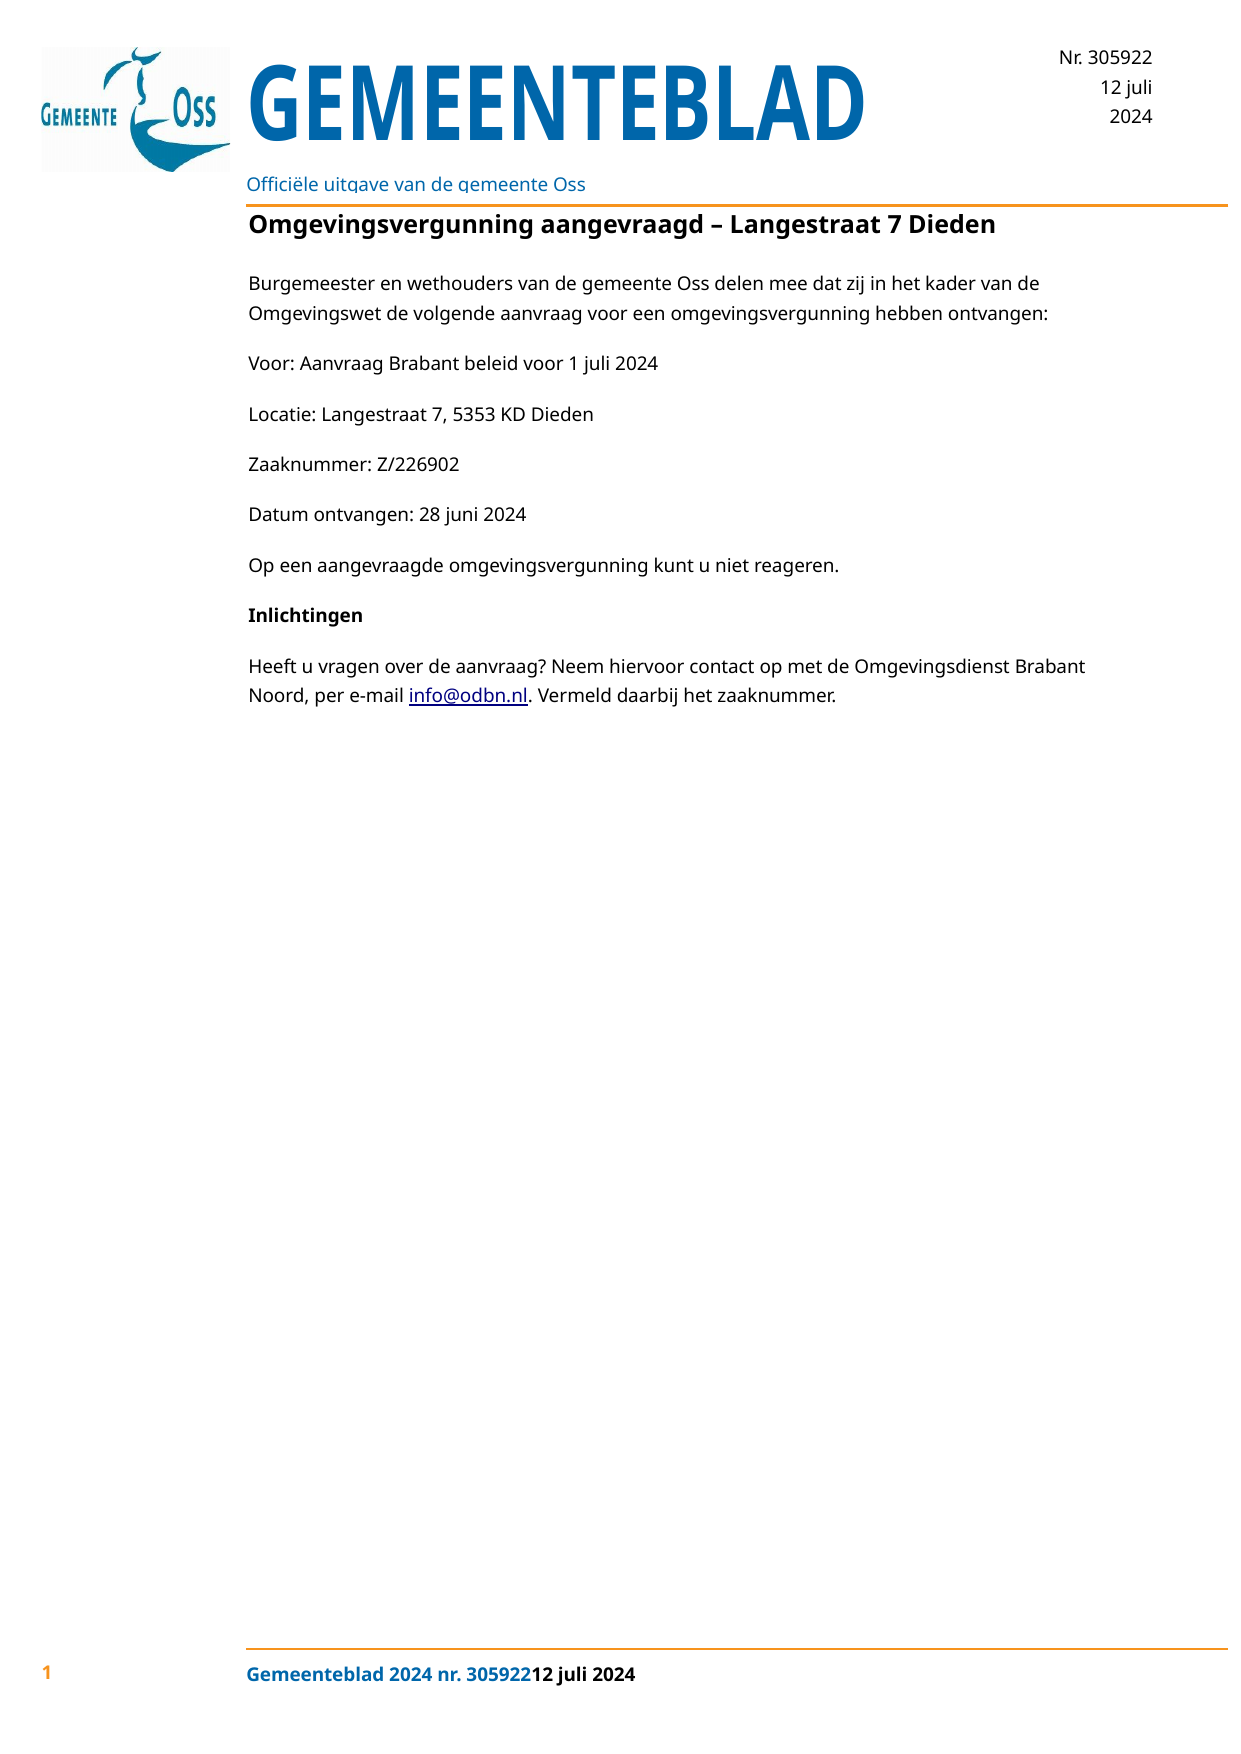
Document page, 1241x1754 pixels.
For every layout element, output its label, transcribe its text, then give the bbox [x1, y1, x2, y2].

text Zaaknummer: Z/226902 [248, 451, 1152, 477]
text Heeft u vragen over de aanvraag? Neem hiervoor contact op met de Omgevingsdienst Brabant Noord, per e-mail info@odbn.nl. Vermeld daarbij het zaaknummer. [248, 653, 1152, 708]
picture [41, 47, 231, 172]
text Locatie: Langestraat 7, 5353 KD Dieden [248, 401, 1152, 426]
text Burgemeester en wethouders van de gemeente Oss delen mee dat zij in het kader van de Omgevingswet de volgende aanvraag voor een omgevingsvergunning hebben ontvangen: [248, 270, 1152, 326]
text Op een aangevraagde omgevingsvergunning kunt u niet reageren. [248, 552, 1152, 578]
text Inlichtingen [248, 602, 1152, 628]
text Voor: Aanvraag Brabant beleid voor 1 juli 2024 [248, 350, 1152, 376]
text Omgevingsvergunning aangevraagd – Langestraat 7 Dieden [248, 207, 1152, 241]
text Datum ontvangen: 28 juni 2024 [248, 502, 1152, 527]
